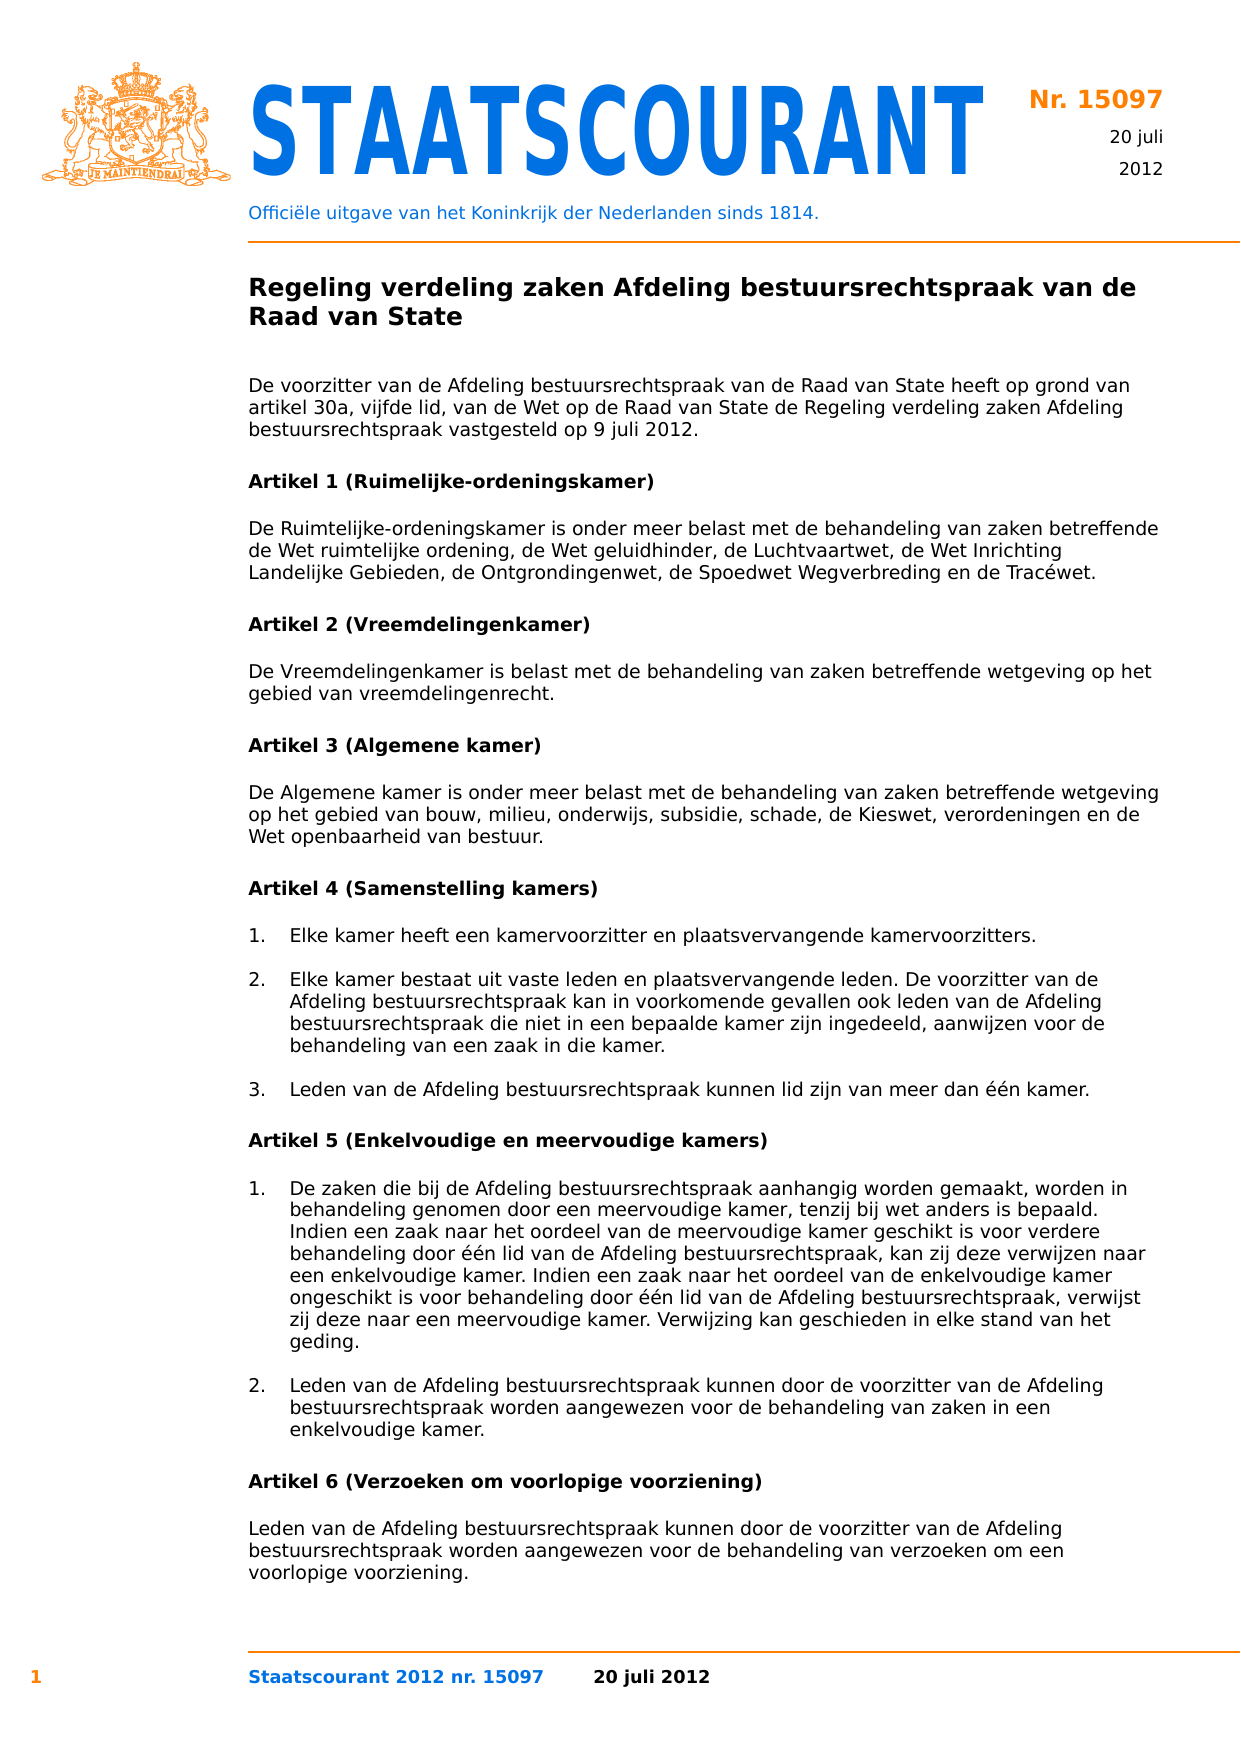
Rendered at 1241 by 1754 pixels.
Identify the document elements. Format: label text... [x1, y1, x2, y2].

text De voorzitter van de Afdeling bestuursrechtspraak van de Raad van State heeft op grond van artikel 30a, vijfde lid, van de Wet op de Raad van State de Regeling verdeling zaken Afdeling bestuursrechtspraak vastgesteld op 9 juli 2012. [248, 375, 1163, 441]
table_header [25, 62, 248, 241]
text De Ruimtelijke-ordeningskamer is onder meer belast met de behandeling van zaken betreffende de Wet ruimtelijke ordening, de Wet geluidhinder, de Luchtvaartwet, de Wet Inrichting Landelijke Gebieden, de Ontgrondingenwet, de Spoedwet Wegverbreding en de Tracéwet. [248, 518, 1163, 584]
text Leden van de Afdeling bestuursrechtspraak kunnen door de voorzitter van de Afdeling bestuursrechtspraak worden aangewezen voor de behandeling van verzoeken om een voorlopige voorziening. [248, 1518, 1163, 1584]
text 1. Elke kamer heeft een kamervoorzitter en plaatsvervangende kamervoorzitters. [248, 925, 1163, 947]
table_cell 2012 [998, 153, 1240, 203]
text 3. Leden van de Afdeling bestuursrechtspraak kunnen lid zijn van meer dan één kamer. [248, 1078, 1163, 1100]
subtitle Artikel 4 (Samenstelling kamers) [248, 878, 1163, 900]
subtitle Artikel 3 (Algemene kamer) [248, 735, 1163, 757]
subtitle Artikel 5 (Enkelvoudige en meervoudige kamers) [248, 1130, 1163, 1152]
subtitle Artikel 1 (Ruimelijke-ordeningskamer) [248, 471, 1163, 493]
text De Vreemdelingenkamer is belast met de behandeling van zaken betreffende wetgeving op het gebied van vreemdelingenrecht. [248, 661, 1163, 705]
table_header STAATSCOURANT [248, 62, 998, 203]
table_cell 20 juli [998, 121, 1240, 153]
picture [41, 62, 231, 186]
text 2. Elke kamer bestaat uit vaste leden en plaatsvervangende leden. De voorzitter van de Afdeling bestuursrechtspraak kan in voorkomende gevallen ook leden van de Afdeling bestuursrechtspraak die niet in een bepaalde kamer zijn ingedeeld, aanwijzen voor de behandeling van een zaak in die kamer. [248, 969, 1163, 1057]
text 1. De zaken die bij de Afdeling bestuursrechtspraak aanhangig worden gemaakt, worden in behandeling genomen door een meervoudige kamer, tenzij bij wet anders is bepaald. Indien een zaak naar het oordeel van de meervoudige kamer geschikt is voor verdere behandeling door één lid van de Afdeling bestuursrechtspraak, kan zij deze verwijzen naar een enkelvoudige kamer. Indien een zaak naar het oordeel van de enkelvoudige kamer ongeschikt is voor behandeling door één lid van de Afdeling bestuursrechtspraak, verwijst zij deze naar een meervoudige kamer. Verwijzing kan geschieden in elke stand van het geding. [248, 1177, 1163, 1353]
subtitle Artikel 2 (Vreemdelingenkamer) [248, 614, 1163, 636]
subtitle Artikel 6 (Verzoeken om voorlopige voorziening) [248, 1471, 1163, 1493]
text De Algemene kamer is onder meer belast met de behandeling van zaken betreffende wetgeving op het gebied van bouw, milieu, onderwijs, subsidie, schade, de Kieswet, verordeningen en de Wet openbaarheid van bestuur. [248, 782, 1163, 848]
table_cell Officiële uitgave van het Koninkrijk der Nederlanden sinds 1814. [248, 203, 1240, 241]
table_header Nr. 15097 [998, 62, 1240, 121]
text 2. Leden van de Afdeling bestuursrechtspraak kunnen door de voorzitter van de Afdeling bestuursrechtspraak worden aangewezen voor de behandeling van zaken in een enkelvoudige kamer. [248, 1375, 1163, 1441]
subtitle Regeling verdeling zaken Afdeling bestuursrechtspraak van de Raad van State [248, 273, 1163, 331]
